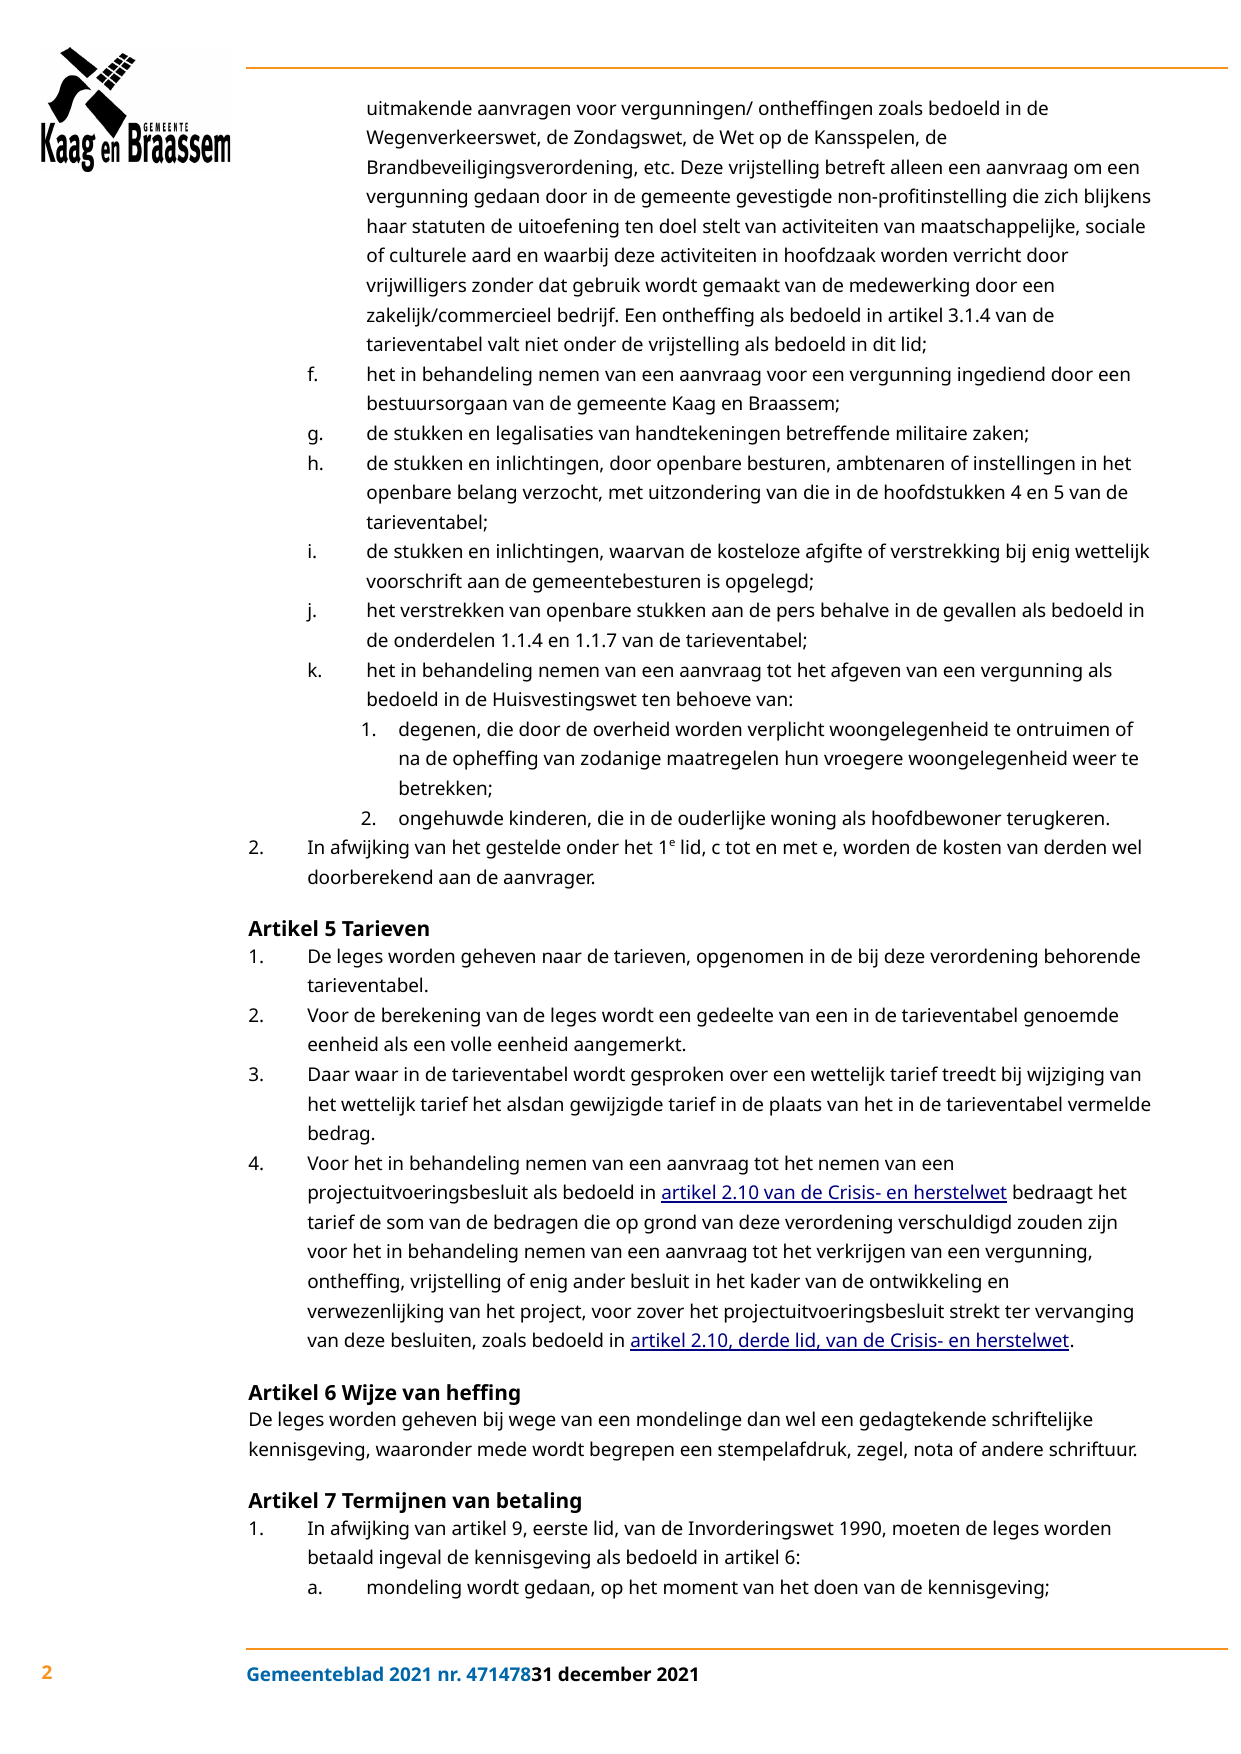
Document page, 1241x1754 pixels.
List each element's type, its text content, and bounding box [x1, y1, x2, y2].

list Voor het in behandeling nemen van een aanvraag tot het nemen van een projectuitvoeringsbesluit als bedoeld in artikel 2.10 van de Crisis- en herstelwet bedraagt het tarief de som van de bedragen die op grond van deze verordening verschuldigd zouden zijn voor het in behandeling nemen van een aanvraag tot het verkrijgen van een vergunning, ontheffing, vrijstelling of enig ander besluit in het kader van de ontwikkeling en verwezenlijking van het project, voor zover het projectuitvoeringsbesluit strekt ter vervanging van deze besluiten, zoals bedoeld in artikel 2.10, derde lid, van de Crisis- en herstelwet. [248, 1150, 1152, 1353]
picture [41, 47, 231, 172]
list het in behandeling nemen van een aanvraag tot het afgeven van een vergunning als bedoeld in de Huisvestingswet ten behoeve van: [307, 657, 1152, 712]
list degenen, die door de overheid worden verplicht woongelegenheid te ontruimen of na de opheffing van zodanige maatregelen hun vroegere woongelegenheid weer te betrekken; [361, 716, 1152, 801]
list ongehuwde kinderen, die in de ouderlijke woning als hoofdbewoner terugkeren. [361, 805, 1152, 831]
list mondeling wordt gedaan, op het moment van het doen van de kennisgeving; [307, 1574, 1152, 1599]
list het verstrekken van openbare stukken aan de pers behalve in de gevallen als bedoeld in de onderdelen 1.1.4 en 1.1.7 van de tarieventabel; [307, 598, 1152, 653]
list de stukken en inlichtingen, door openbare besturen, ambtenaren of instellingen in het openbare belang verzocht, met uitzondering van die in de hoofdstukken 4 en 5 van de tarieventabel; [307, 450, 1152, 535]
text De leges worden geheven bij wege van een mondelinge dan wel een gedagtekende schriftelijke kennisgeving, waaronder mede wordt begrepen een stempelafdruk, zegel, nota of andere schriftuur. [248, 1406, 1152, 1462]
list Daar waar in de tarieventabel wordt gesproken over een wettelijk tarief treedt bij wijziging van het wettelijk tarief het alsdan gewijzigde tarief in de plaats van het in de tarieventabel vermelde bedrag. [248, 1061, 1152, 1146]
list In afwijking van artikel 9, eerste lid, van de Invorderingswet 1990, moeten de leges worden betaald ingeval de kennisgeving als bedoeld in artikel 6: [248, 1515, 1152, 1570]
text Artikel 7 Termijnen van betaling [248, 1486, 1152, 1515]
list Voor de berekening van de leges wordt een gedeelte van een in de tarieventabel genoemde eenheid als een volle eenheid aangemerkt. [248, 1002, 1152, 1057]
list het in behandeling nemen van een aanvraag voor een vergunning ingediend door een bestuursorgaan van de gemeente Kaag en Braassem; [307, 361, 1152, 416]
list de stukken en legalisaties van handtekeningen betreffende militaire zaken; [307, 420, 1152, 446]
list de stukken en inlichtingen, waarvan de kosteloze afgifte of verstrekking bij enig wettelijk voorschrift aan de gemeentebesturen is opgelegd; [307, 538, 1152, 594]
text Artikel 6 Wijze van heffing [248, 1378, 1152, 1406]
text Artikel 5 Tarieven [248, 914, 1152, 943]
list uitmakende aanvragen voor vergunningen/ ontheffingen zoals bedoeld in de Wegenverkeerswet, de Zondagswet, de Wet op de Kansspelen, de Brandbeveiligingsverordening, etc. Deze vrijstelling betreft alleen een aanvraag om een vergunning gedaan door in de gemeente gevestigde non-profitinstelling die zich blijkens haar statuten de uitoefening ten doel stelt van activiteiten van maatschappelijke, sociale of culturele aard en waarbij deze activiteiten in hoofdzaak worden verricht door vrijwilligers zonder dat gebruik wordt gemaakt van de medewerking door een zakelijk/commercieel bedrijf. Een ontheffing als bedoeld in artikel 3.1.4 van de tarieventabel valt niet onder de vrijstelling als bedoeld in dit lid; [307, 95, 1152, 357]
list De leges worden geheven naar de tarieven, opgenomen in de bij deze verordening behorende tarieventabel. [248, 943, 1152, 998]
list In afwijking van het gestelde onder het 1e lid, c tot en met e, worden de kosten van derden wel doorberekend aan de aanvrager. [248, 834, 1152, 890]
